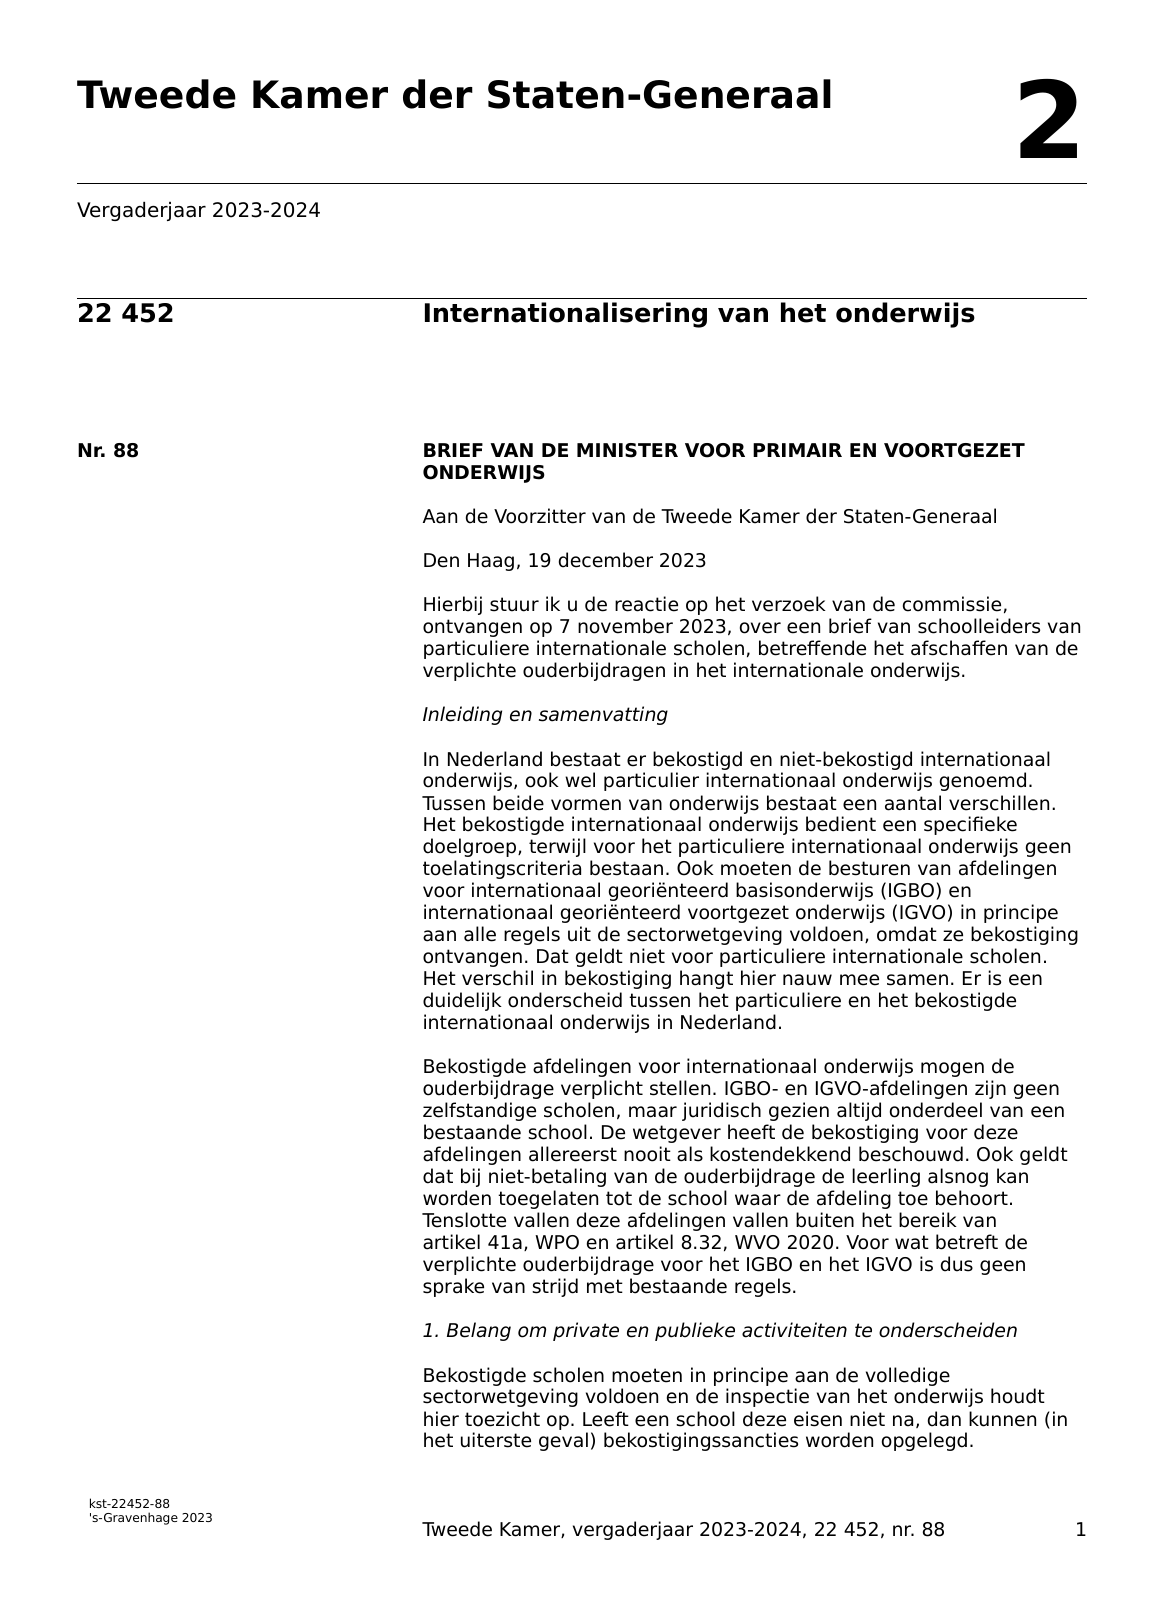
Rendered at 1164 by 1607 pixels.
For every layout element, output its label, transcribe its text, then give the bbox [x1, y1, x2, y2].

subtitle Nr. 88 BRIEF VAN DE MINISTER VOOR PRIMAIR EN VOORTGEZET ONDERWIJS [77, 440, 1087, 484]
text Hierbij stuur ik u de reactie op het verzoek van de commissie, ontvangen op 7 november 2023, over een brief van schoolleiders van particuliere internationale scholen, betreffende het afschaffen van de verplichte ouderbijdragen in het internationale onderwijs. [422, 594, 1087, 682]
table_cell Vergaderjaar 2023-2024 [77, 184, 1087, 298]
subtitle 1. Belang om private en publieke activiteiten te onderscheiden [422, 1320, 1087, 1342]
text Aan de Voorzitter van de Tweede Kamer der Staten-Generaal [422, 506, 1087, 528]
text Den Haag, 19 december 2023 [422, 550, 1087, 572]
text In Nederland bestaat er bekostigd en niet-bekostigd internationaal onderwijs, ook wel particulier internationaal onderwijs genoemd. Tussen beide vormen van onderwijs bestaat een aantal verschillen. Het bekostigde internationaal onderwijs bedient een specifieke doelgroep, terwijl voor het particuliere internationaal onderwijs geen toelatingscriteria bestaan. Ook moeten de besturen van afdelingen voor internationaal georiënteerd basisonderwijs (IGBO) en internationaal georiënteerd voortgezet onderwijs (IGVO) in principe aan alle regels uit de sectorwetgeving voldoen, omdat ze bekostiging ontvangen. Dat geldt niet voor particuliere internationale scholen. Het verschil in bekostiging hangt hier nauw mee samen. Er is een duidelijk onderscheid tussen het particuliere en het bekostigde internationaal onderwijs in Nederland. [422, 748, 1087, 1034]
table_header 2 [886, 59, 1087, 183]
text kst-22452-88 [88, 1497, 323, 1511]
text 's-Gravenhage 2023 [88, 1511, 323, 1525]
subtitle 22 452 Internationalisering van het onderwijs [77, 299, 1087, 329]
table_header Tweede Kamer der Staten-Generaal [77, 59, 886, 183]
subtitle Inleiding en samenvatting [422, 704, 1087, 726]
text Bekostigde afdelingen voor internationaal onderwijs mogen de ouderbijdrage verplicht stellen. IGBO- en IGVO-afdelingen zijn geen zelfstandige scholen, maar juridisch gezien altijd onderdeel van een bestaande school. De wetgever heeft de bekostiging voor deze afdelingen allereerst nooit als kostendekkend beschouwd. Ook geldt dat bij niet-betaling van de ouderbijdrage de leerling alsnog kan worden toegelaten tot de school waar de afdeling toe behoort. Tenslotte vallen deze afdelingen vallen buiten het bereik van artikel 41a, WPO en artikel 8.32, WVO 2020. Voor wat betreft de verplichte ouderbijdrage voor het IGBO en het IGVO is dus geen sprake van strijd met bestaande regels. [422, 1056, 1087, 1298]
text Bekostigde scholen moeten in principe aan de volledige sectorwetgeving voldoen en de inspectie van het onderwijs houdt hier toezicht op. Leeft een school deze eisen niet na, dan kunnen (in het uiterste geval) bekostigingssancties worden opgelegd. [422, 1364, 1087, 1452]
